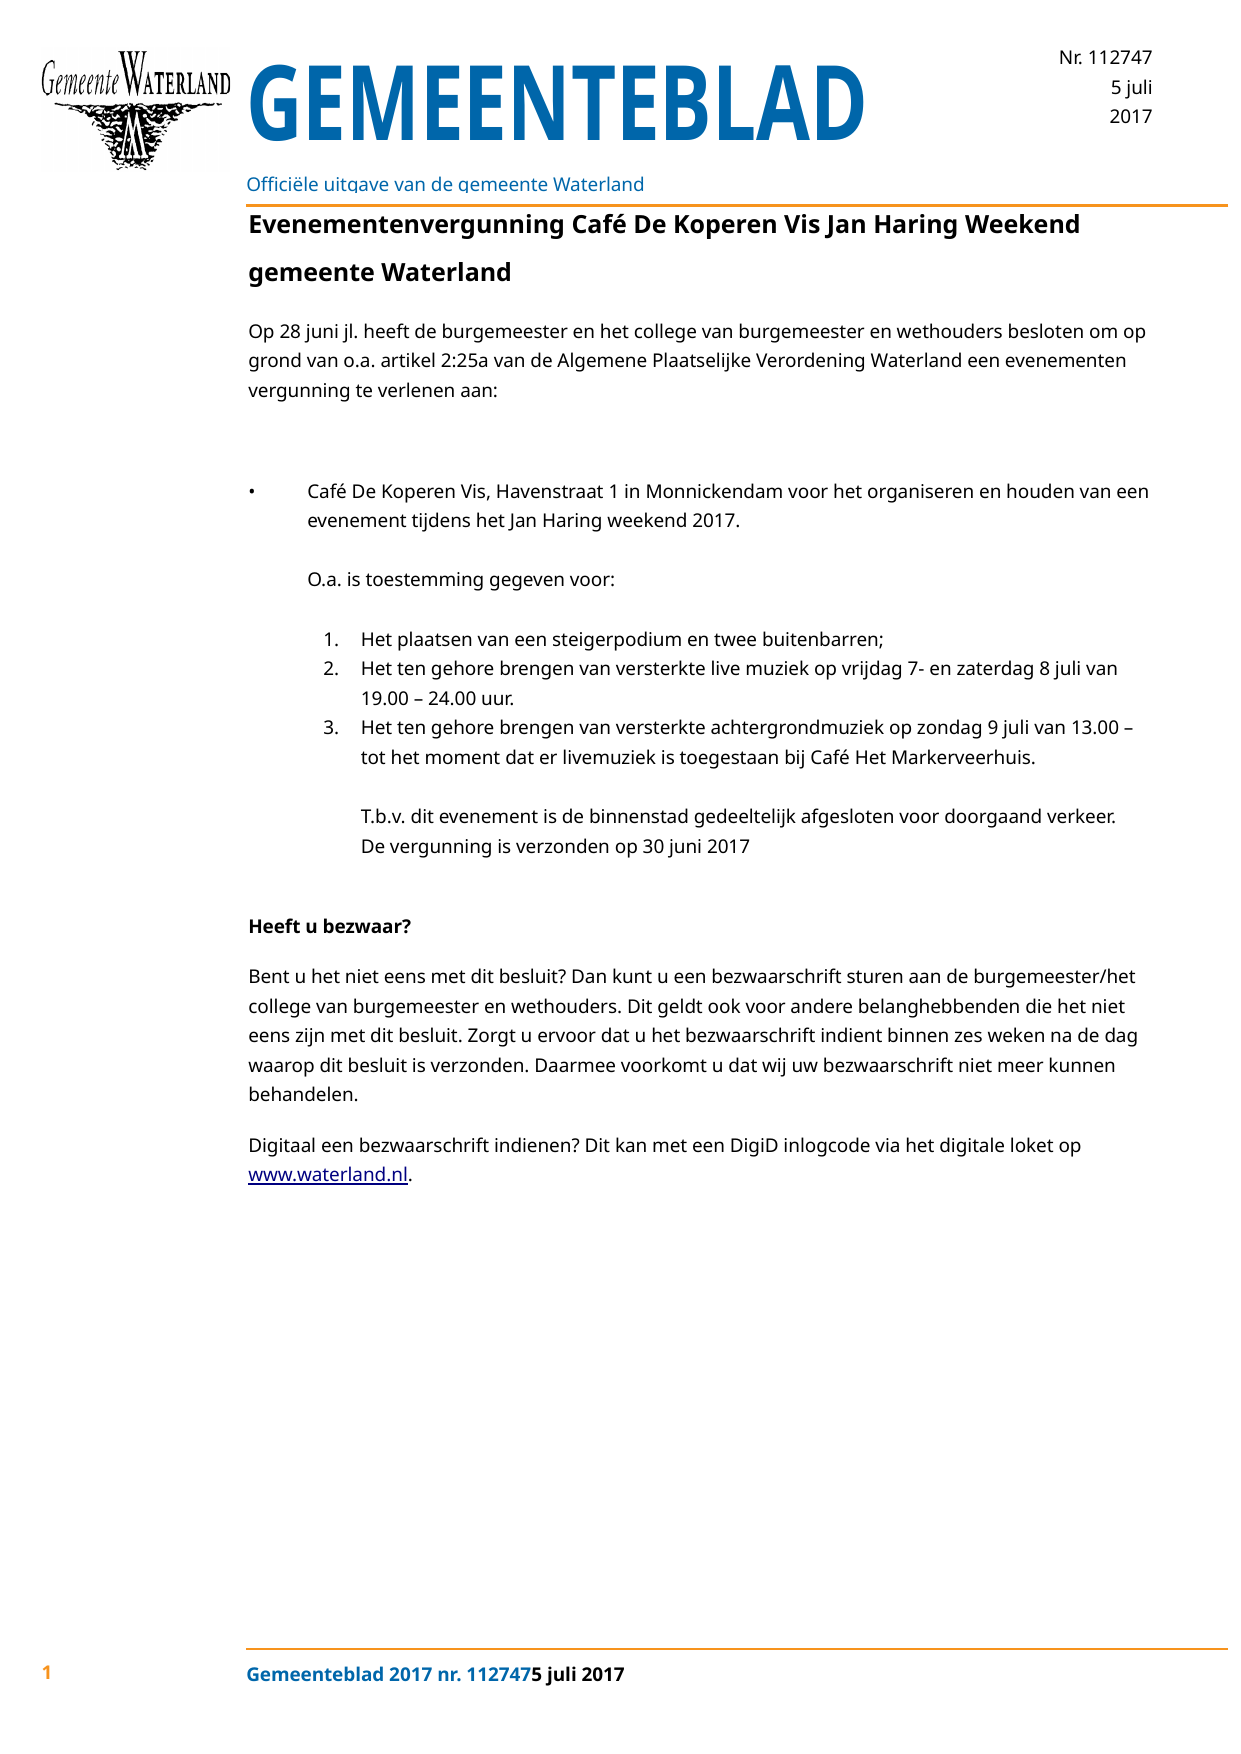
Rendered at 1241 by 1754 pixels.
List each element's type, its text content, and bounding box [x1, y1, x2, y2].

list De vergunning is verzonden op 30 juni 2017 [323, 833, 1152, 859]
list O.a. is toestemming gegeven voor: [248, 567, 1152, 592]
text Op 28 juni jl. heeft de burgemeester en het college van burgemeester en wethouders besloten om op grond van o.a. artikel 2:25a van de Algemene Plaatselijke Verordening Waterland een evenementen vergunning te verlenen aan: [248, 318, 1152, 403]
list T.b.v. dit evenement is de binnenstad gedeeltelijk afgesloten voor doorgaand verkeer. [323, 803, 1152, 829]
text Evenementenvergunning Café De Koperen Vis Jan Haring Weekend gemeente Waterland [248, 207, 1152, 288]
text Heeft u bezwaar? [248, 913, 1152, 939]
list Het ten gehore brengen van versterkte achtergrondmuziek op zondag 9 juli van 13.00 – tot het moment dat er livemuziek is toegestaan bij Café Het Markerveerhuis. [323, 714, 1152, 770]
text Bent u het niet eens met dit besluit? Dan kunt u een bezwaarschrift sturen aan de burgemeester/het college van burgemeester en wethouders. Dit geldt ook voor andere belanghebbenden die het niet eens zijn met dit besluit. Zorgt u ervoor dat u het bezwaarschrift indient binnen zes weken na de dag waarop dit besluit is verzonden. Daarmee voorkomt u dat wij uw bezwaarschrift niet meer kunnen behandelen. [248, 963, 1152, 1107]
list Het plaatsen van een steigerpodium en twee buitenbarren; [323, 626, 1152, 652]
list Café De Koperen Vis, Havenstraat 1 in Monnickendam voor het organiseren en houden van een evenement tijdens het Jan Haring weekend 2017. [248, 478, 1152, 533]
picture [41, 47, 231, 172]
text Digitaal een bezwaarschrift indienen? Dit kan met een DigiD inlogcode via het digitale loket op www.waterland.nl. [248, 1132, 1152, 1187]
list Het ten gehore brengen van versterkte live muziek op vrijdag 7- en zaterdag 8 juli van 19.00 – 24.00 uur. [323, 655, 1152, 711]
